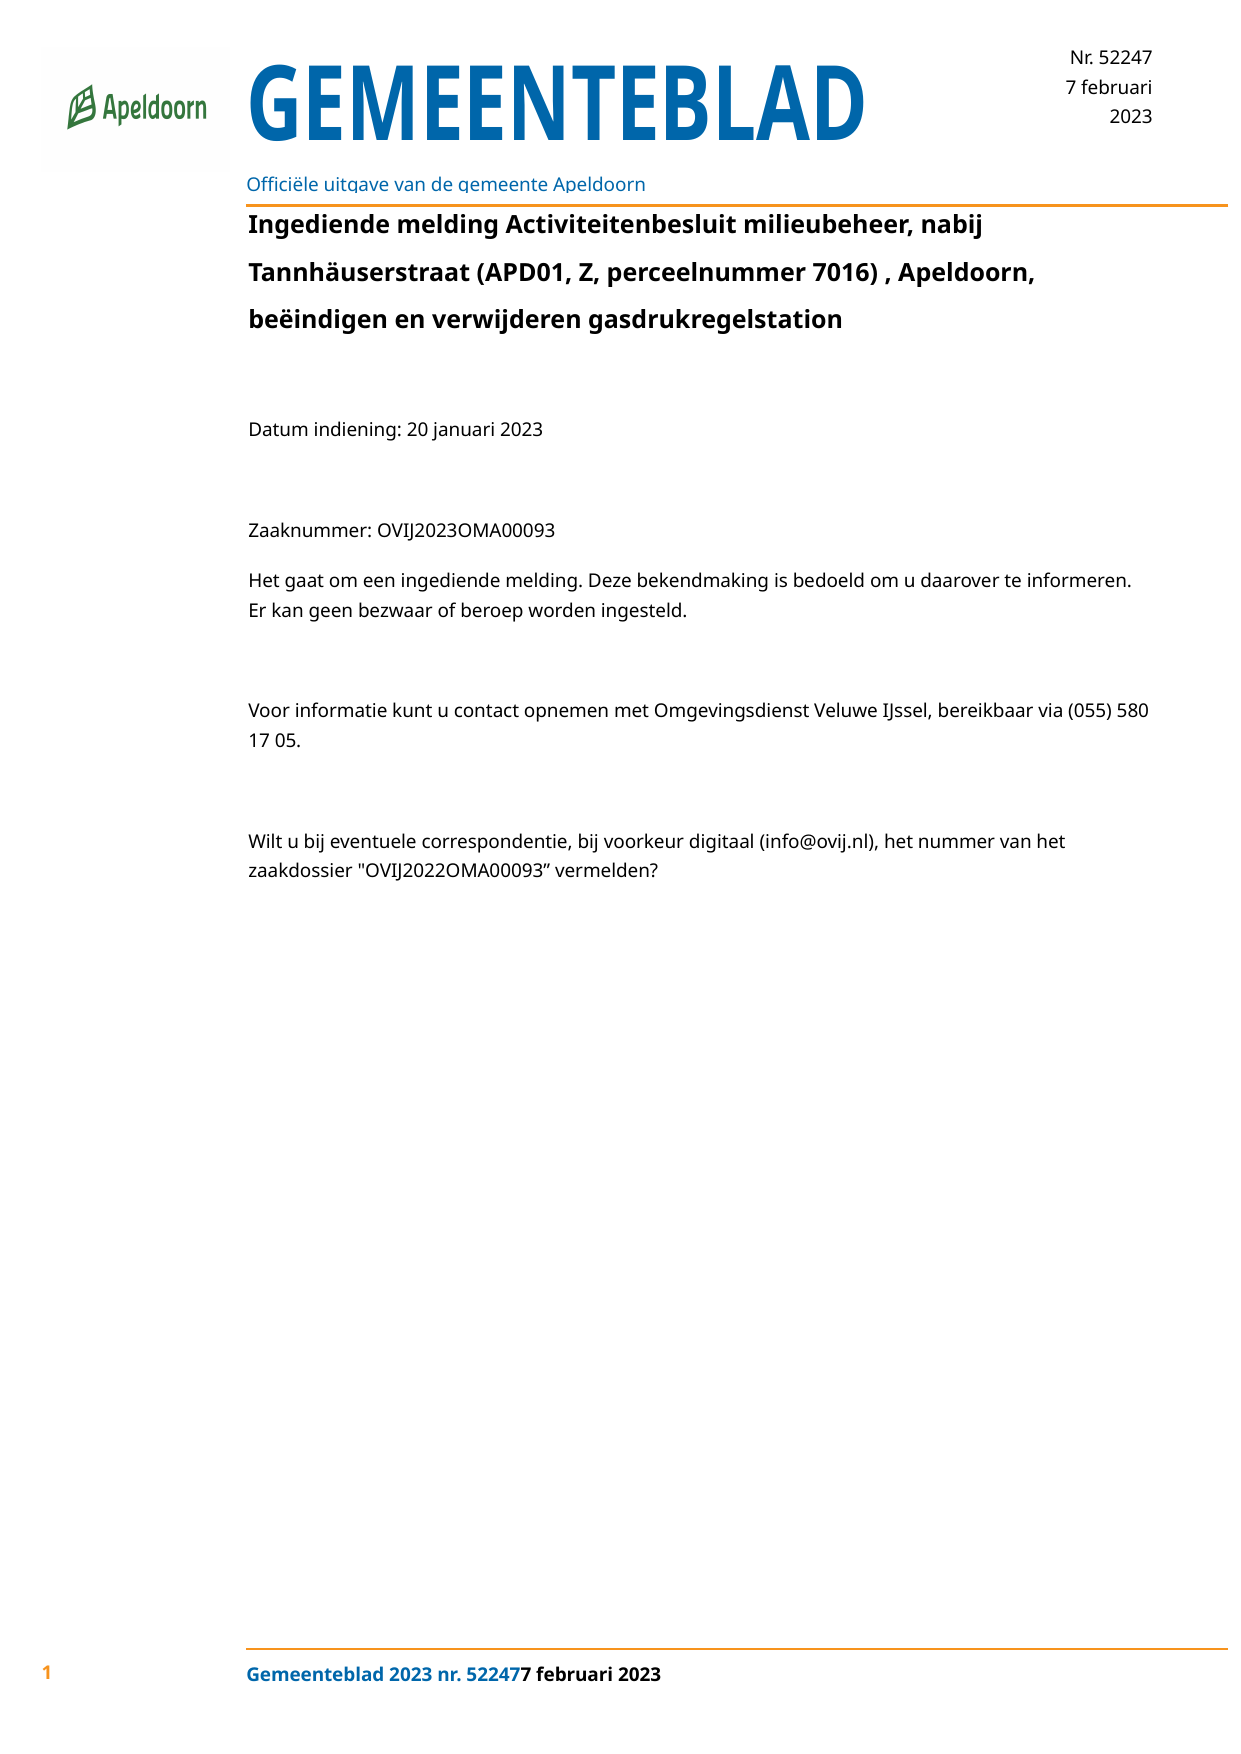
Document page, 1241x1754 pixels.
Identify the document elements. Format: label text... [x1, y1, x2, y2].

text Zaaknummer: OVIJ2023OMA00093 [248, 517, 1152, 542]
text Voor informatie kunt u contact opnemen met Omgevingsdienst Veluwe IJssel, bereikbaar via (055) 580 17 05. [248, 698, 1152, 753]
text Datum indiening: 20 januari 2023 [248, 416, 1152, 442]
text Wilt u bij eventuele correspondentie, bij voorkeur digitaal (info@ovij.nl), het nummer van het zaakdossier "OVIJ2022OMA00093” vermelden? [248, 828, 1152, 883]
text Het gaat om een ingediende melding. Deze bekendmaking is bedoeld om u daarover te informeren. Er kan geen bezwaar of beroep worden ingesteld. [248, 567, 1152, 622]
text Ingediende melding Activiteitenbesluit milieubeheer, nabij Tannhäuserstraat (APD01, Z, perceelnummer 7016) , Apeldoorn, beëindigen en verwijderen gasdrukregelstation [248, 207, 1152, 336]
picture [41, 47, 231, 172]
